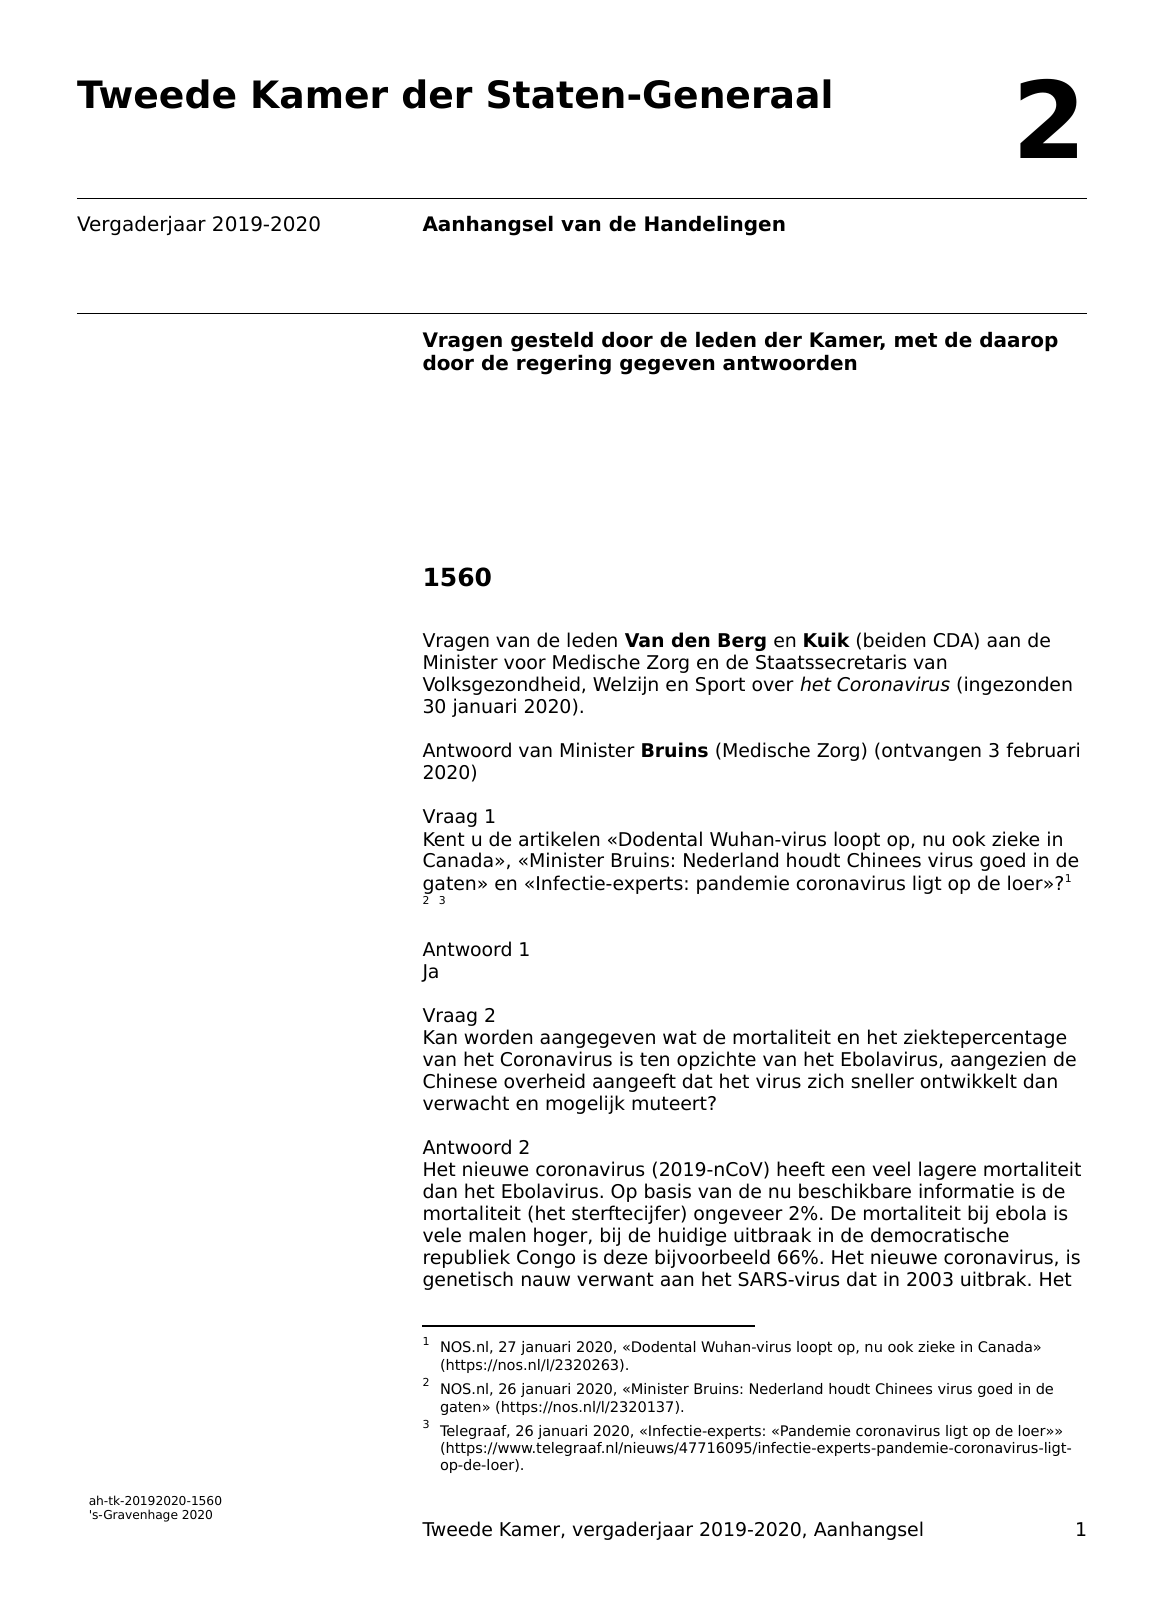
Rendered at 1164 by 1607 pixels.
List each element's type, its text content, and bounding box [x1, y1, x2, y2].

text Antwoord van Minister Bruins (Medische Zorg) (ontvangen 3 februari 2020) [422, 740, 1087, 784]
text Vraag 2 [422, 1005, 1087, 1027]
text Het nieuwe coronavirus (2019-nCoV) heeft een veel lagere mortaliteit dan het Ebolavirus. Op basis van de nu beschikbare informatie is de mortaliteit (het sterftecijfer) ongeveer 2%. De mortaliteit bij ebola is vele malen hoger, bij de huidige uitbraak in de democratische republiek Congo is deze bijvoorbeeld 66%. Het nieuwe coronavirus, is genetisch nauw verwant aan het SARS-virus dat in 2003 uitbrak. Het [422, 1159, 1087, 1291]
table_cell Aanhangsel van de Handelingen [422, 199, 1087, 313]
text Kent u de artikelen «Dodental Wuhan-virus loopt op, nu ook zieke in Canada», «Minister Bruins: Nederland houdt Chinees virus goed in de gaten» en «Infectie-experts: pandemie coronavirus ligt op de loer»? [422, 828, 1087, 916]
table_cell [77, 314, 422, 375]
text Ja [422, 961, 1087, 982]
text NOS.nl, 26 januari 2020, «Minister Bruins: Nederland houdt Chinees virus goed in de gaten» (https://nos.nl/l/2320137). [422, 1377, 1087, 1416]
text ah-tk-20192020-1560 [88, 1494, 323, 1508]
text Vraag 1 [422, 806, 1087, 828]
table_header Tweede Kamer der Staten-Generaal [77, 59, 886, 198]
text Telegraaf, 26 januari 2020, «Infectie-experts: «Pandemie coronavirus ligt op de loer»» (https://www.telegraaf.nl/nieuws/47716095/infectie-experts-pandemie-coronavirus-ligt-op-de-loer). [422, 1418, 1087, 1474]
text 's-Gravenhage 2020 [88, 1508, 323, 1522]
text NOS.nl, 27 januari 2020, «Dodental Wuhan-virus loopt op, nu ook zieke in Canada» (https://nos.nl/l/2320263). [422, 1335, 1087, 1374]
table_cell Vragen gesteld door de leden der Kamer, met de daarop door de regering gegeven antwoorden [422, 314, 1087, 375]
table_header 2 [886, 59, 1087, 198]
table_cell Vergaderjaar 2019-2020 [77, 199, 422, 313]
text Kan worden aangegeven wat de mortaliteit en het ziektepercentage van het Coronavirus is ten opzichte van het Ebolavirus, aangezien de Chinese overheid aangeeft dat het virus zich sneller ontwikkelt dan verwacht en mogelijk muteert? [422, 1027, 1087, 1114]
text 1560 [422, 563, 1087, 592]
text Vragen van de leden Van den Berg en Kuik (beiden CDA) aan de Minister voor Medische Zorg en de Staatssecretaris van Volksgezondheid, Welzijn en Sport over het Coronavirus (ingezonden 30 januari 2020). [422, 630, 1087, 718]
text Antwoord 1 [422, 938, 1087, 961]
text Antwoord 2 [422, 1137, 1087, 1159]
